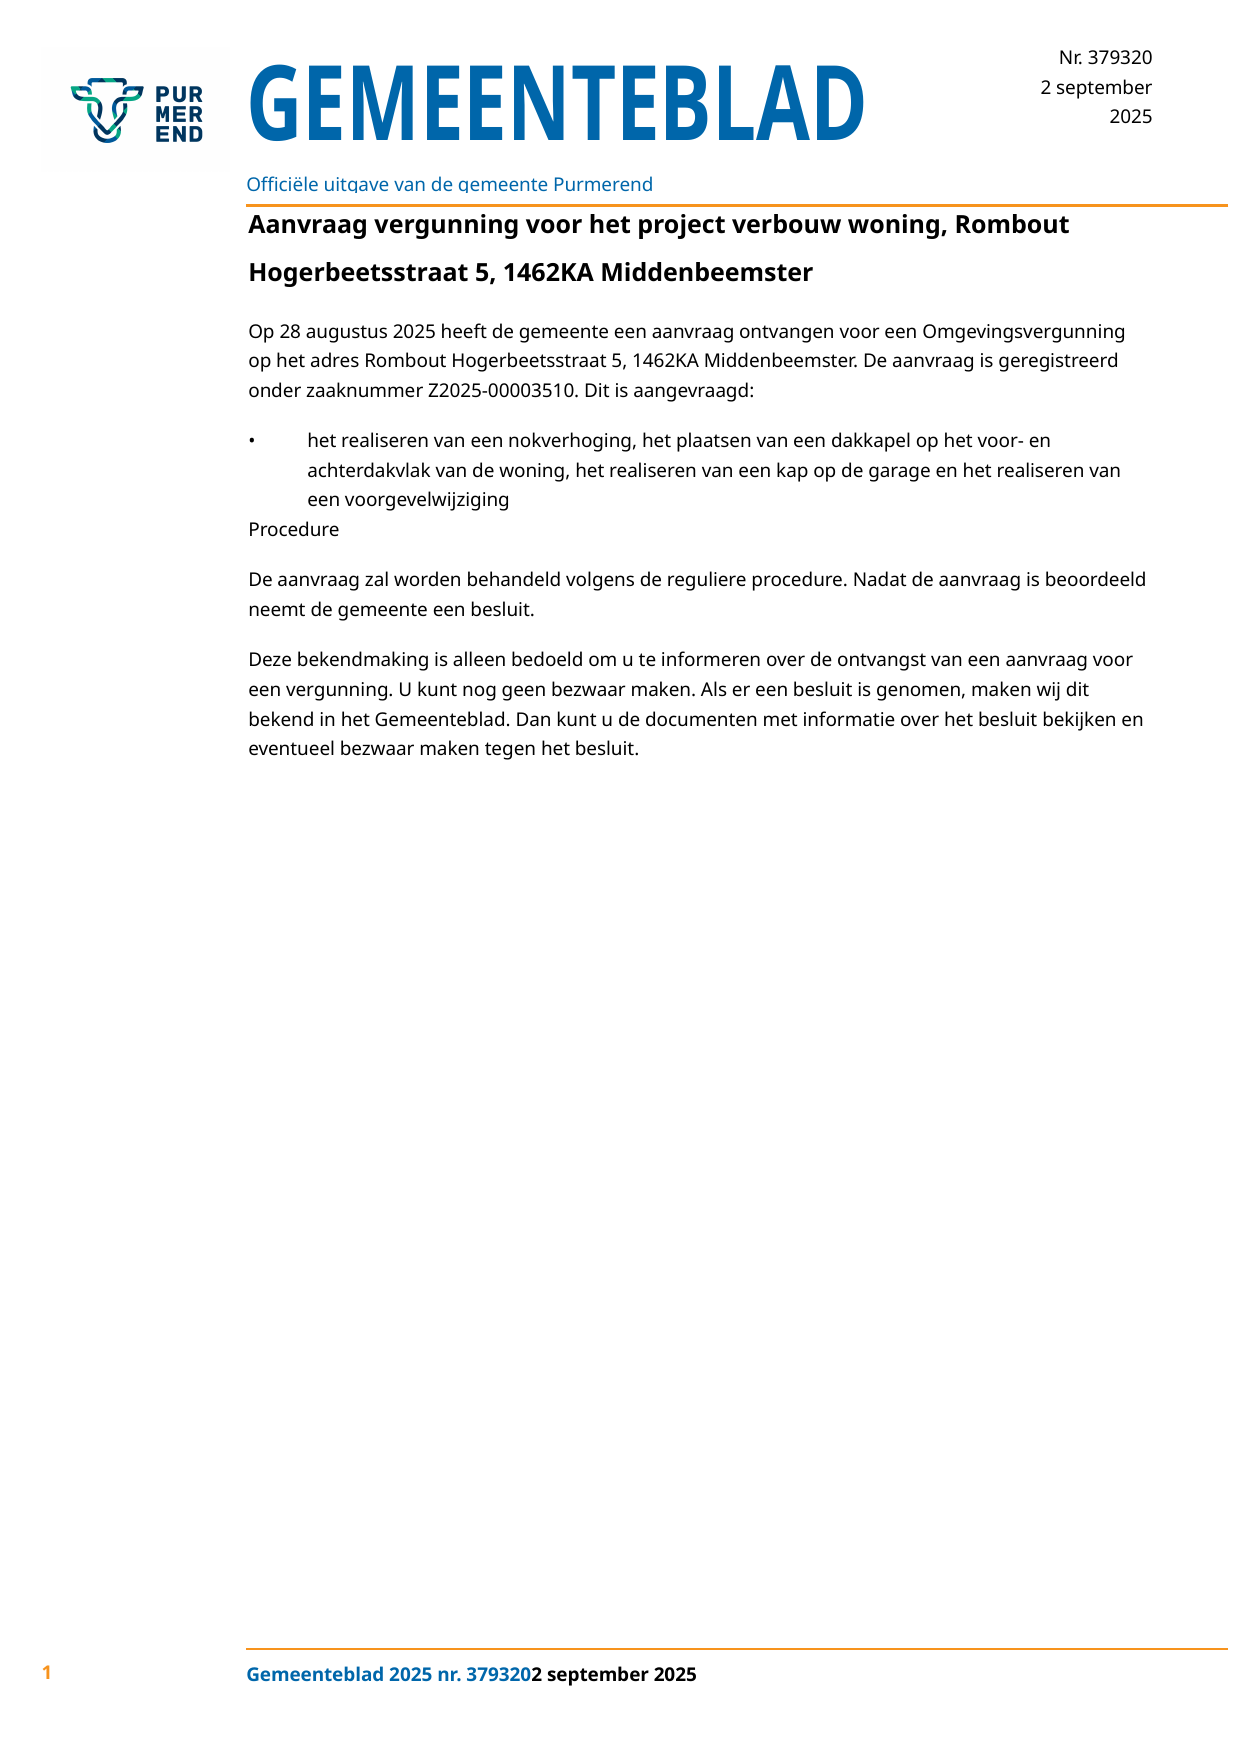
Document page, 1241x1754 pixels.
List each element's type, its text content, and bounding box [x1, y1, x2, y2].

picture [41, 47, 231, 172]
text Deze bekendmaking is alleen bedoeld om u te informeren over de ontvangst van een aanvraag voor een vergunning. U kunt nog geen bezwaar maken. Als er een besluit is genomen, maken wij dit bekend in het Gemeenteblad. Dan kunt u de documenten met informatie over het besluit bekijken en eventueel bezwaar maken tegen het besluit. [248, 647, 1152, 761]
text Procedure [248, 516, 1152, 542]
text Aanvraag vergunning voor het project verbouw woning, Rombout Hogerbeetsstraat 5, 1462KA Middenbeemster [248, 207, 1152, 288]
text De aanvraag zal worden behandeld volgens de reguliere procedure. Nadat de aanvraag is beoordeeld neemt de gemeente een besluit. [248, 567, 1152, 622]
list het realiseren van een nokverhoging, het plaatsen van een dakkapel op het voor- en achterdakvlak van de woning, het realiseren van een kap op de garage en het realiseren van een voorgevelwijziging [248, 427, 1152, 512]
text Op 28 augustus 2025 heeft de gemeente een aanvraag ontvangen voor een Omgevingsvergunning op het adres Rombout Hogerbeetsstraat 5, 1462KA Middenbeemster. De aanvraag is geregistreerd onder zaaknummer Z2025-00003510. Dit is aangevraagd: [248, 318, 1152, 403]
